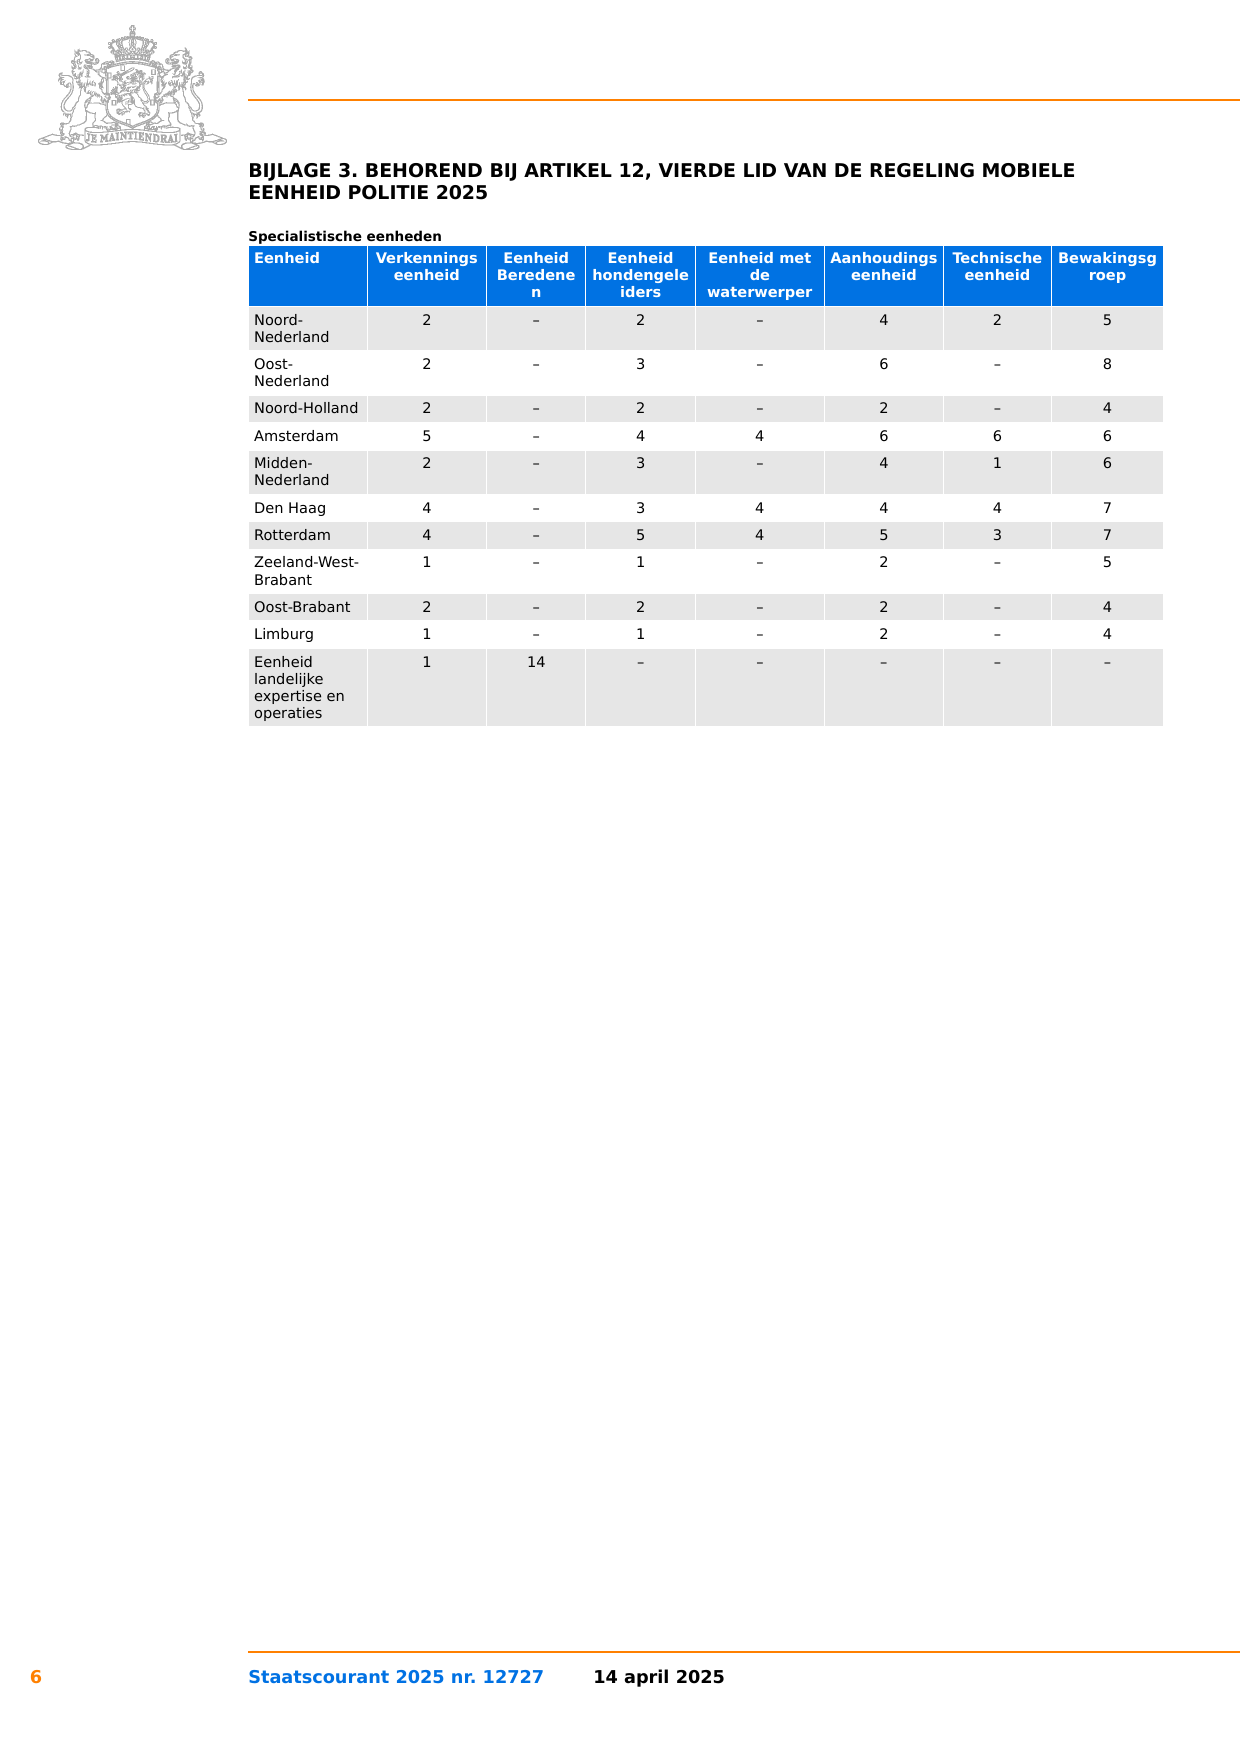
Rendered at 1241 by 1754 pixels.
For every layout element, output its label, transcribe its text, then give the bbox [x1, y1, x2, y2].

table_cell 4 [1052, 594, 1163, 620]
picture [38, 25, 227, 150]
table_cell 7 [1052, 495, 1163, 521]
table_header Specialistische eenheden [248, 229, 1163, 244]
table_cell 6 [1052, 451, 1163, 494]
table_cell 3 [586, 451, 695, 494]
table_cell Aanhoudingseenheid [825, 246, 943, 306]
table_cell 2 [586, 594, 695, 620]
table_cell 1 [586, 550, 695, 593]
table_cell Zeeland-West-Brabant [249, 550, 367, 593]
table_cell 4 [1052, 396, 1163, 422]
table_cell – [944, 351, 1051, 395]
table_cell 1 [586, 621, 695, 648]
table_cell Technische eenheid [944, 246, 1051, 306]
table_cell 1 [368, 649, 486, 726]
table_cell Rotterdam [249, 522, 367, 549]
table_cell – [944, 621, 1051, 648]
table_cell Eenheid met de waterwerper [696, 246, 824, 306]
table_cell 6 [825, 423, 943, 449]
table_cell Oost-Brabant [249, 594, 367, 620]
table_cell – [944, 396, 1051, 422]
table_cell 1 [944, 451, 1051, 494]
table_cell 2 [368, 396, 486, 422]
table_cell – [696, 550, 824, 593]
table_cell – [487, 550, 585, 593]
table_cell 4 [1052, 621, 1163, 648]
table_cell 4 [825, 495, 943, 521]
table_cell Eenheid Beredenen [487, 246, 585, 306]
table_cell – [487, 307, 585, 350]
table_cell – [487, 351, 585, 395]
table_cell 14 [487, 649, 585, 726]
table_cell – [487, 594, 585, 620]
table_cell 2 [368, 594, 486, 620]
table_cell 2 [368, 351, 486, 395]
table_cell 2 [825, 550, 943, 593]
table_cell – [487, 396, 585, 422]
table_cell Amsterdam [249, 423, 367, 449]
table_cell 1 [368, 550, 486, 593]
table_cell – [696, 307, 824, 350]
table_cell 4 [825, 451, 943, 494]
table_cell 5 [825, 522, 943, 549]
table_cell 4 [944, 495, 1051, 521]
table_cell 4 [368, 495, 486, 521]
table_cell – [487, 495, 585, 521]
table_cell 8 [1052, 351, 1163, 395]
table_cell 4 [368, 522, 486, 549]
table_cell 2 [368, 451, 486, 494]
table_cell – [487, 423, 585, 449]
table_cell Verkenningseenheid [368, 246, 486, 306]
table_cell 3 [586, 351, 695, 395]
table_cell 2 [586, 396, 695, 422]
table_cell Noord-Holland [249, 396, 367, 422]
table_cell – [1052, 649, 1163, 726]
table_cell 5 [586, 522, 695, 549]
table_cell 1 [368, 621, 486, 648]
table_cell Noord-Nederland [249, 307, 367, 350]
table_cell – [696, 621, 824, 648]
table_cell – [487, 621, 585, 648]
table_cell – [586, 649, 695, 726]
table_cell 6 [825, 351, 943, 395]
table_cell – [825, 649, 943, 726]
table_cell Den Haag [249, 495, 367, 521]
table_cell – [944, 649, 1051, 726]
table_cell 6 [1052, 423, 1163, 449]
table_cell – [696, 649, 824, 726]
subtitle BIJLAGE 3. BEHOREND BIJ ARTIKEL 12, VIERDE LID VAN DE REGELING MOBIELE EENHEID POLITIE 2025 [248, 160, 1163, 204]
table_cell – [696, 451, 824, 494]
table_cell 4 [696, 495, 824, 521]
table_cell – [944, 594, 1051, 620]
table_cell – [696, 351, 824, 395]
table_cell 4 [696, 423, 824, 449]
table_cell 5 [1052, 307, 1163, 350]
table_cell 6 [944, 423, 1051, 449]
table_cell – [944, 550, 1051, 593]
table_cell 2 [825, 621, 943, 648]
table_cell Bewakingsgroep [1052, 246, 1163, 306]
table_cell 3 [586, 495, 695, 521]
table_cell – [487, 522, 585, 549]
table_cell 4 [696, 522, 824, 549]
table_cell 5 [368, 423, 486, 449]
table_cell Eenheid landelijke expertise en operaties [249, 649, 367, 726]
table_cell – [487, 451, 585, 494]
table_cell Midden-Nederland [249, 451, 367, 494]
table_cell 2 [368, 307, 486, 350]
table_cell 5 [1052, 550, 1163, 593]
table_cell 2 [825, 396, 943, 422]
table_cell 3 [944, 522, 1051, 549]
table_cell Eenheid [249, 246, 367, 306]
table_cell Limburg [249, 621, 367, 648]
table_cell Oost-Nederland [249, 351, 367, 395]
table_cell 7 [1052, 522, 1163, 549]
table_cell 2 [586, 307, 695, 350]
table_cell – [696, 594, 824, 620]
table_cell 2 [825, 594, 943, 620]
table_cell Eenheid hondengeleiders [586, 246, 695, 306]
table_cell 4 [825, 307, 943, 350]
table_cell 4 [586, 423, 695, 449]
table_cell 2 [944, 307, 1051, 350]
table_cell – [696, 396, 824, 422]
